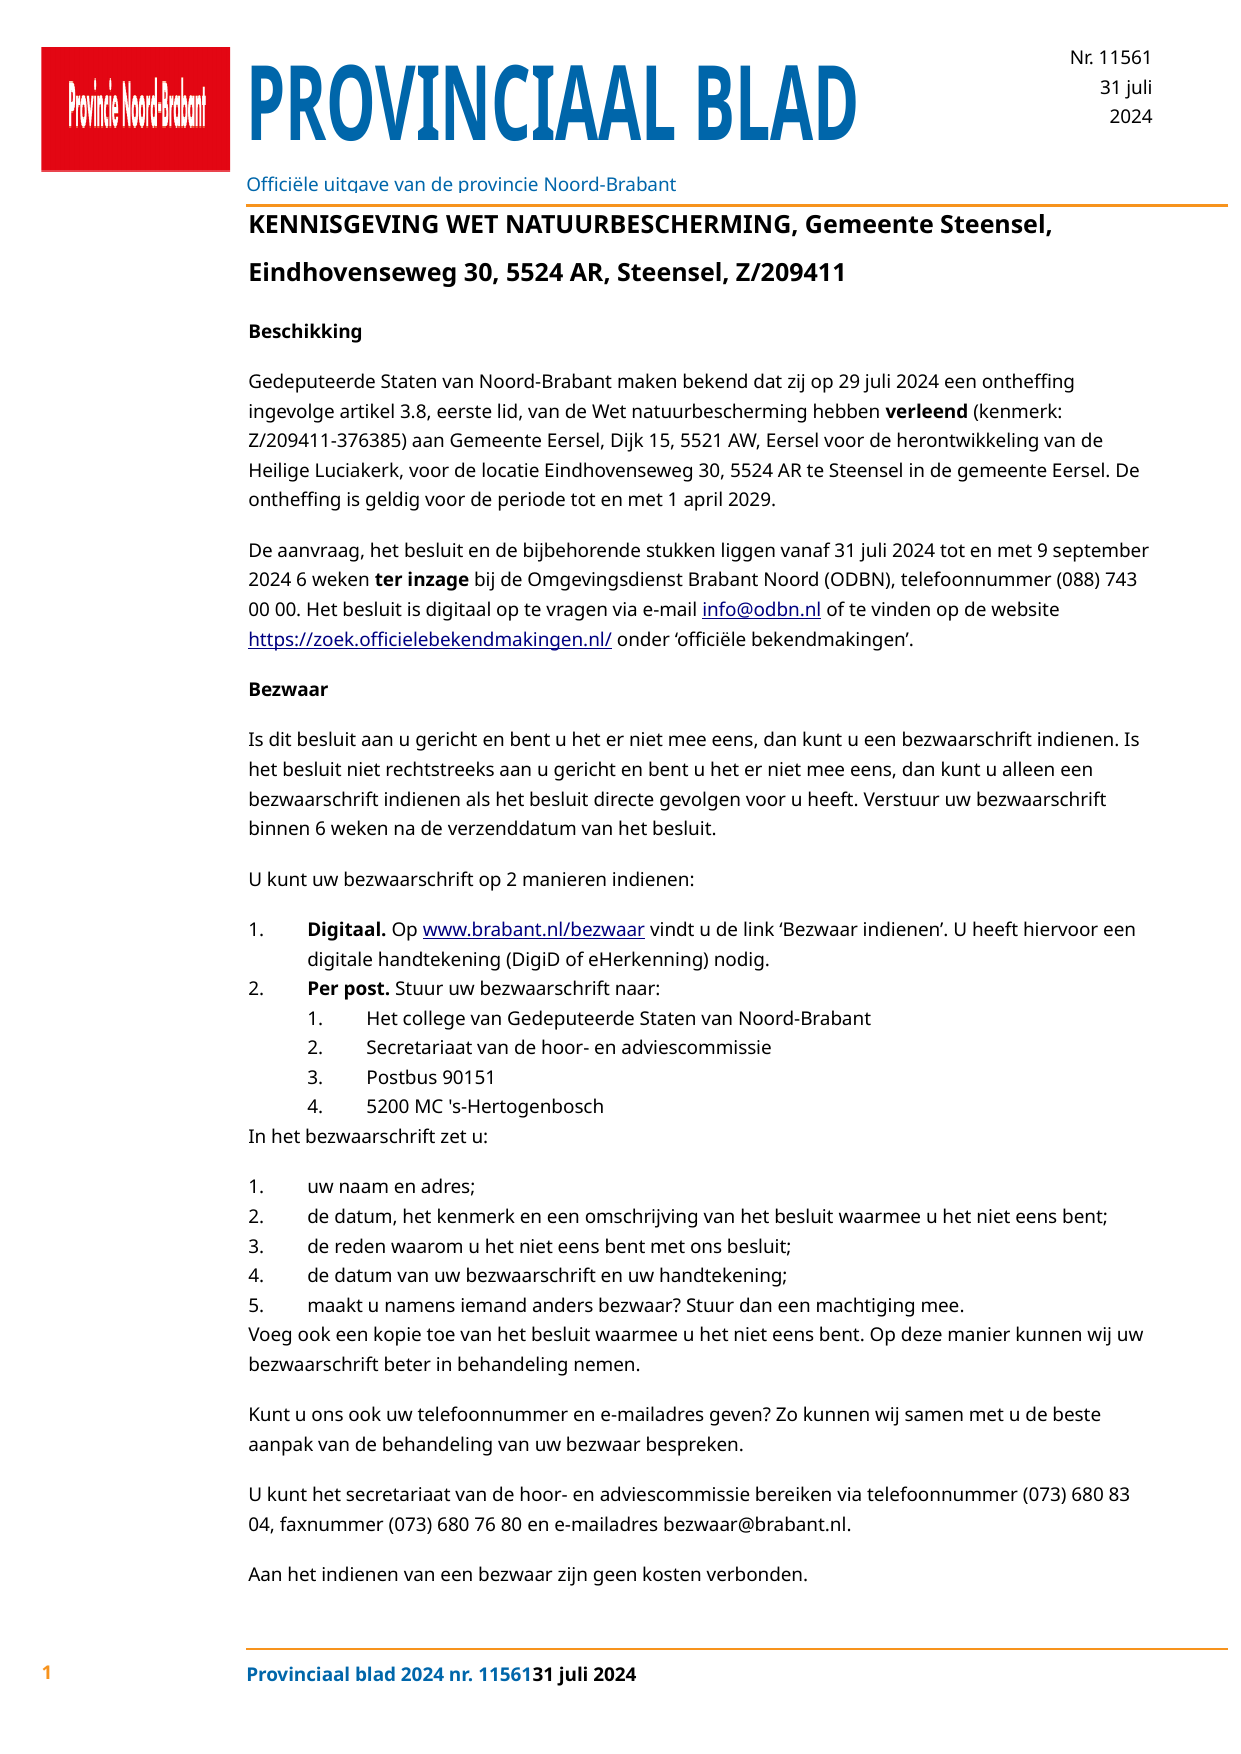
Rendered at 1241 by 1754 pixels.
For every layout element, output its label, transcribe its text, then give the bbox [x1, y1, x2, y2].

list Secretariaat van de hoor- en adviescommissie [307, 1034, 1152, 1060]
text Gedeputeerde Staten van Noord-Brabant maken bekend dat zij op 29 juli 2024 een ontheffing ingevolge artikel 3.8, eerste lid, van de Wet natuurbescherming hebben verleend (kenmerk: Z/209411-376385) aan Gemeente Eersel, Dijk 15, 5521 AW, Eersel voor de herontwikkeling van de Heilige Luciakerk, voor de locatie Eindhovenseweg 30, 5524 AR te Steensel in de gemeente Eersel. De ontheffing is geldig voor de periode tot en met 1 april 2029. [248, 368, 1152, 512]
list 5200 MC 's‑Hertogenbosch [307, 1094, 1152, 1119]
text Kunt u ons ook uw telefoonnummer en e-mailadres geven? Zo kunnen wij samen met u de beste aanpak van de behandeling van uw bezwaar bespreken. [248, 1402, 1152, 1457]
list Digitaal. Op www.brabant.nl/bezwaar vindt u de link ‘Bezwaar indienen’. U heeft hiervoor een digitale handtekening (DigiD of eHerkenning) nodig. [248, 916, 1152, 972]
list Het college van Gedeputeerde Staten van Noord-Brabant [307, 1005, 1152, 1031]
text KENNISGEVING WET NATUURBESCHERMING, Gemeente Steensel, Eindhovenseweg 30, 5524 AR, Steensel, Z/209411 [248, 207, 1152, 288]
text Beschikking [248, 318, 1152, 344]
list Per post. Stuur uw bezwaarschrift naar: [248, 975, 1152, 1001]
text De aanvraag, het besluit en de bijbehorende stukken liggen vanaf 31 juli 2024 tot en met 9 september 2024 6 weken ter inzage bij de Omgevingsdienst Brabant Noord (ODBN), telefoonnummer (088) 743 00 00. Het besluit is digitaal op te vragen via e-mail info@odbn.nl of te vinden op de website https://zoek.officielebekendmakingen.nl/ onder ‘officiële bekendmakingen’. [248, 537, 1152, 652]
list maakt u namens iemand anders bezwaar? Stuur dan een machtiging mee. [248, 1292, 1152, 1318]
text Is dit besluit aan u gericht en bent u het er niet mee eens, dan kunt u een bezwaarschrift indienen. Is het besluit niet rechtstreeks aan u gericht en bent u het er niet mee eens, dan kunt u alleen een bezwaarschrift indienen als het besluit directe gevolgen voor u heeft. Verstuur uw bezwaarschrift binnen 6 weken na de verzenddatum van het besluit. [248, 727, 1152, 841]
text Voeg ook een kopie toe van het besluit waarmee u het niet eens bent. Op deze manier kunnen wij uw bezwaarschrift beter in behandeling nemen. [248, 1322, 1152, 1377]
text U kunt uw bezwaarschrift op 2 manieren indienen: [248, 866, 1152, 892]
text Aan het indienen van een bezwaar zijn geen kosten verbonden. [248, 1562, 1152, 1587]
text Bezwaar [248, 676, 1152, 702]
text U kunt het secretariaat van de hoor- en adviescommissie bereiken via telefoonnummer (073) 680 83 04, faxnummer (073) 680 76 80 en e-mailadres bezwaar@brabant.nl. [248, 1482, 1152, 1537]
list de datum, het kenmerk en een omschrijving van het besluit waarmee u het niet eens bent; [248, 1203, 1152, 1229]
list de datum van uw bezwaarschrift en uw handtekening; [248, 1262, 1152, 1288]
list uw naam en adres; [248, 1174, 1152, 1199]
list Postbus 90151 [307, 1064, 1152, 1090]
picture [41, 47, 231, 172]
list de reden waarom u het niet eens bent met ons besluit; [248, 1233, 1152, 1259]
text In het bezwaarschrift zet u: [248, 1123, 1152, 1149]
